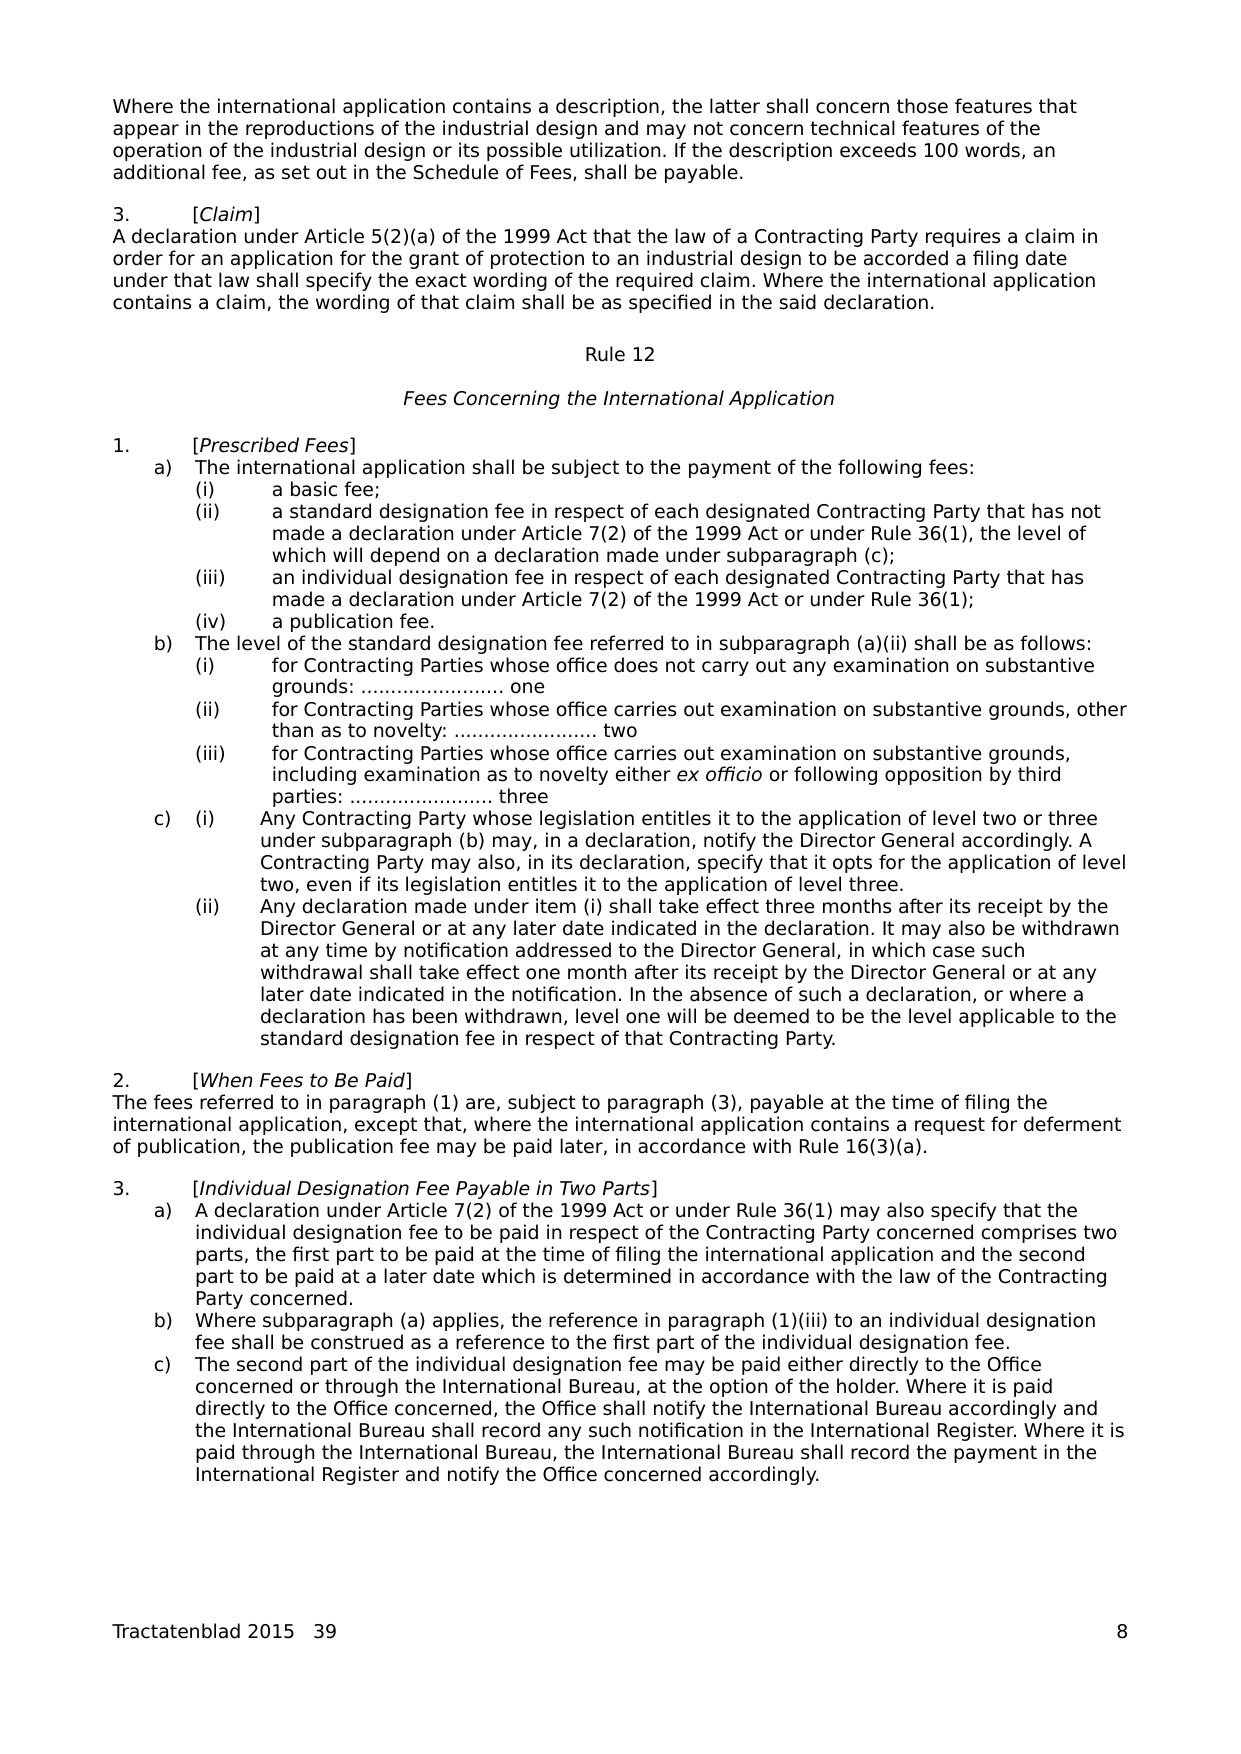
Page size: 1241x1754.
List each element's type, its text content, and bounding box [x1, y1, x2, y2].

text (ii) Any declaration made under item (i) shall take effect three months after its receipt by the Director General or at any later date indicated in the declaration. It may also be withdrawn at any time by notification addressed to the Director General, in which case such withdrawal shall take effect one month after its receipt by the Director General or at any later date indicated in the notification. In the absence of such a declaration, or where a declaration has been withdrawn, level one will be deemed to be the level applicable to the standard designation fee in respect of that Contracting Party. [195, 896, 1128, 1050]
text (iii) an individual designation fee in respect of each designated Contracting Party that has made a declaration under Article 7(2) of the 1999 Act or under Rule 36(1); [195, 567, 1128, 611]
text a) The international application shall be subject to the payment of the following fees: [153, 457, 1128, 479]
text (ii) a standard designation fee in respect of each designated Contracting Party that has not made a declaration under Article 7(2) of the 1999 Act or under Rule 36(1), the level of which will depend on a declaration made under subparagraph (c); [195, 501, 1128, 567]
text A declaration under Article 5(2)(a) of the 1999 Act that the law of a Contracting Party requires a claim in order for an application for the grant of protection to an industrial design to be accorded a filing date under that law shall specify the exact wording of the required claim. Where the international application contains a claim, the wording of that claim shall be as specified in the said declaration. [112, 226, 1128, 314]
text a) A declaration under Article 7(2) of the 1999 Act or under Rule 36(1) may also specify that the individual designation fee to be paid in respect of the Contracting Party concerned comprises two parts, the first part to be paid at the time of filing the international application and the second part to be paid at a later date which is determined in accordance with the law of the Contracting Party concerned. [153, 1200, 1128, 1310]
text Where the international application contains a description, the latter shall concern those features that appear in the reproductions of the industrial design and may not concern technical features of the operation of the industrial design or its possible utilization. If the description exceeds 100 words, an additional fee, as set out in the Schedule of Fees, shall be payable. [112, 96, 1128, 184]
text The fees referred to in paragraph (1) are, subject to paragraph (3), payable at the time of filing the international application, except that, where the international application contains a request for deferment of publication, the publication fee may be paid later, in accordance with Rule 16(3)(a). [112, 1092, 1128, 1158]
text (i) a basic fee; [195, 479, 1128, 501]
text (iv) a publication fee. [195, 611, 1128, 632]
text (i) for Contracting Parties whose office does not carry out any examination on substantive grounds: ........................ one [195, 654, 1128, 698]
text c) (i) Any Contracting Party whose legislation entitles it to the application of level two or three under subparagraph (b) may, in a declaration, notify the Director General accordingly. A Contracting Party may also, in its declaration, specify that it opts for the application of level two, even if its legislation entitles it to the application of level three. [153, 808, 1128, 896]
text c) The second part of the individual designation fee may be paid either directly to the Office concerned or through the International Bureau, at the option of the holder. Where it is paid directly to the Office concerned, the Office shall notify the International Bureau accordingly and the International Bureau shall record any such notification in the International Register. Where it is paid through the International Bureau, the International Bureau shall record the payment in the International Register and notify the Office concerned accordingly. [153, 1354, 1128, 1486]
text (ii) for Contracting Parties whose office carries out examination on substantive grounds, other than as to novelty: ........................ two [195, 698, 1128, 742]
text b) Where subparagraph (a) applies, the reference in paragraph (1)(iii) to an individual designation fee shall be construed as a reference to the first part of the individual designation fee. [153, 1310, 1128, 1354]
text 3. [Claim] [112, 204, 1128, 226]
subtitle Rule 12 Fees Concerning the International Application [112, 344, 1128, 410]
text 1. [Prescribed Fees] [112, 435, 1128, 457]
text 3. [Individual Designation Fee Payable in Two Parts] [112, 1178, 1128, 1200]
text b) The level of the standard designation fee referred to in subparagraph (a)(ii) shall be as follows: [153, 632, 1128, 654]
text (iii) for Contracting Parties whose office carries out examination on substantive grounds, including examination as to novelty either ex officio or following opposition by third parties: ........................ three [195, 742, 1128, 808]
text 2. [When Fees to Be Paid] [112, 1070, 1128, 1092]
